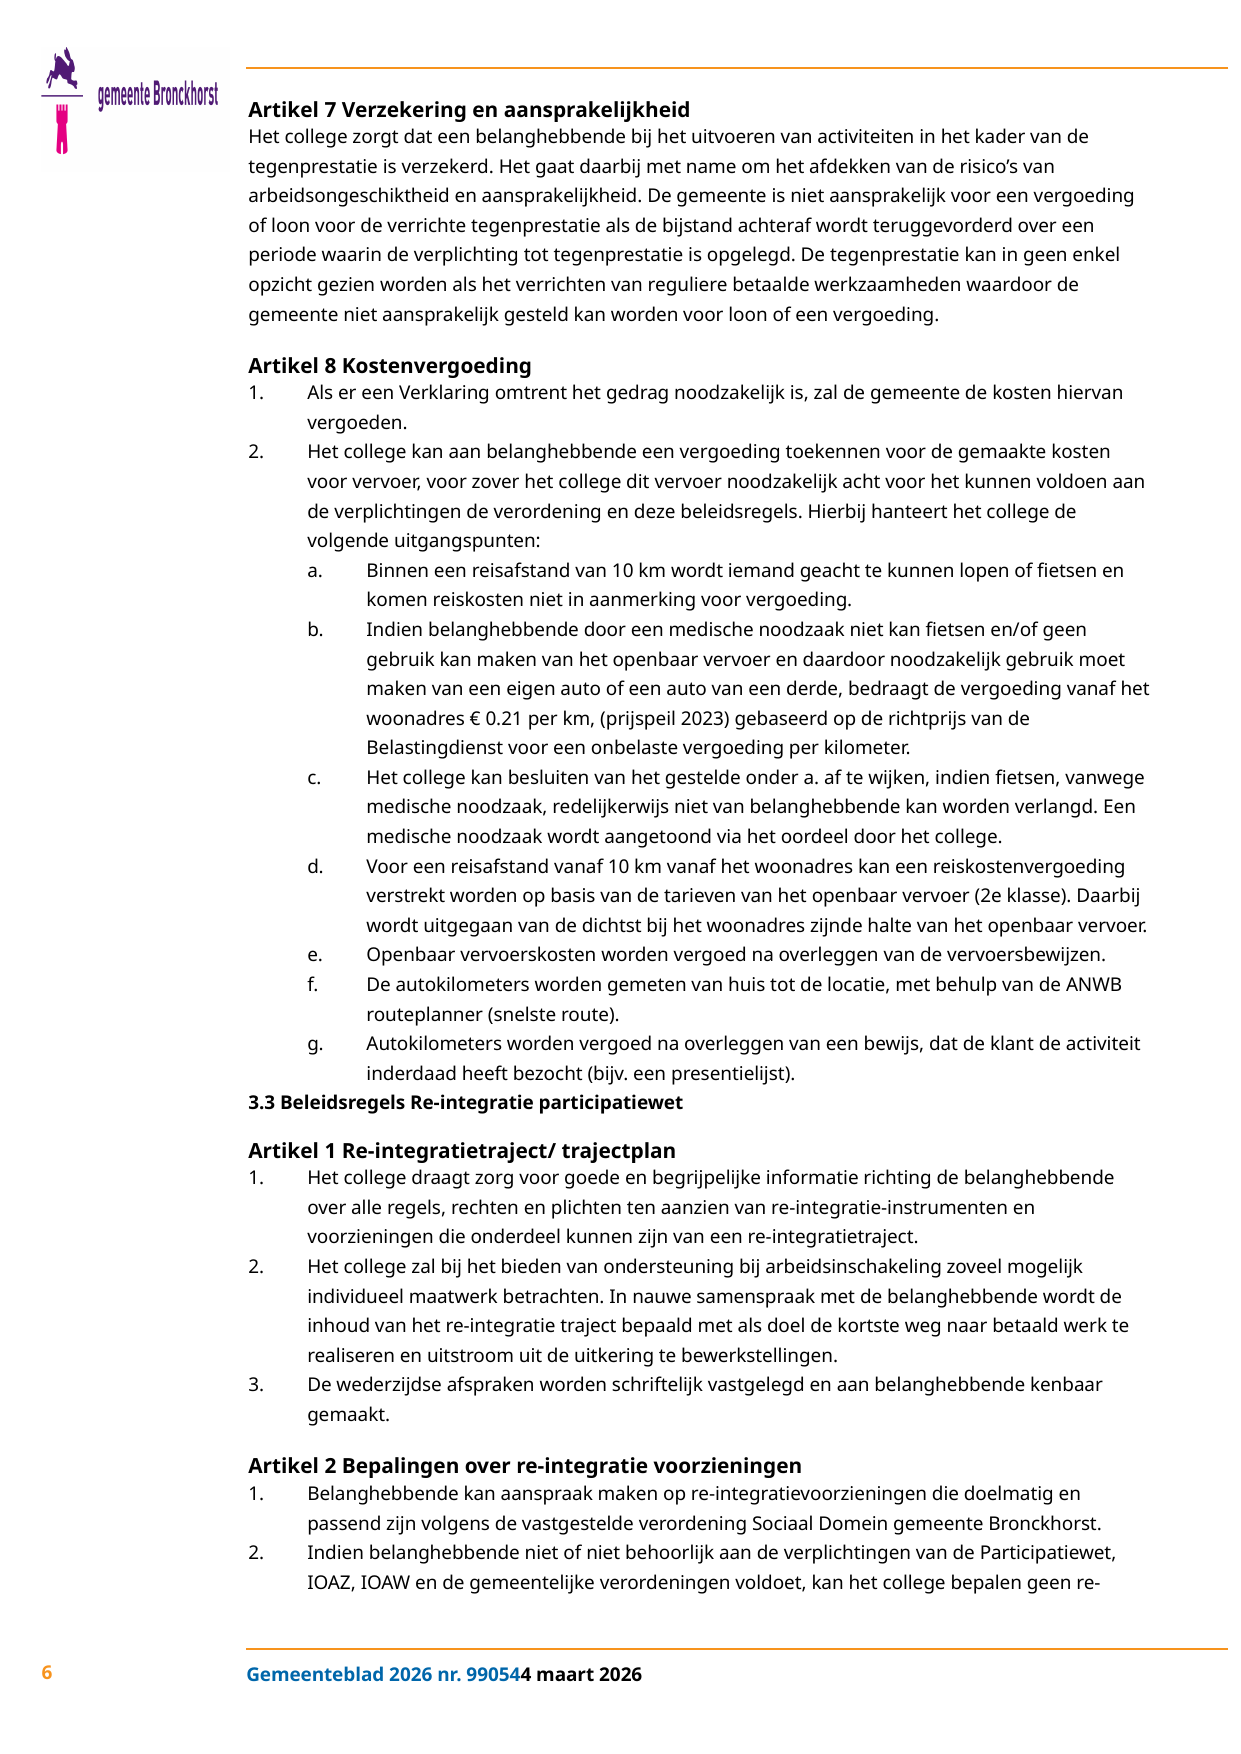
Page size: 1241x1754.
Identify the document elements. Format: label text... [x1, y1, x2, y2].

list Het college kan besluiten van het gestelde onder a. af te wijken, indien fietsen, vanwege medische noodzaak, redelijkerwijs niet van belanghebbende kan worden verlangd. Een medische noodzaak wordt aangetoond via het oordeel door het college. [307, 764, 1152, 849]
text Artikel 7 Verzekering en aansprakelijkheid [248, 95, 1152, 123]
list Binnen een reisafstand van 10 km wordt iemand geacht te kunnen lopen of fietsen en komen reiskosten niet in aanmerking voor vergoeding. [307, 557, 1152, 612]
list Het college draagt zorg voor goede en begrijpelijke informatie richting de belanghebbende over alle regels, rechten en plichten ten aanzien van re-integratie-instrumenten en voorzieningen die onderdeel kunnen zijn van een re-integratietraject. [248, 1164, 1152, 1249]
list Autokilometers worden vergoed na overleggen van een bewijs, dat de klant de activiteit inderdaad heeft bezocht (bijv. een presentielijst). [307, 1030, 1152, 1086]
list De autokilometers worden gemeten van huis tot de locatie, met behulp van de ANWB routeplanner (snelste route). [307, 971, 1152, 1027]
text 3.3 Beleidsregels Re-integratie participatiewet [248, 1089, 1152, 1115]
list Het college zal bij het bieden van ondersteuning bij arbeidsinschakeling zoveel mogelijk individueel maatwerk betrachten. In nauwe samenspraak met de belanghebbende wordt de inhoud van het re-integratie traject bepaald met als doel de kortste weg naar betaald werk te realiseren en uitstroom uit de uitkering te bewerkstellingen. [248, 1253, 1152, 1368]
list Het college kan aan belanghebbende een vergoeding toekennen voor de gemaakte kosten voor vervoer, voor zover het college dit vervoer noodzakelijk acht voor het kunnen voldoen aan de verplichtingen de verordening en deze beleidsregels. Hierbij hanteert het college de volgende uitgangspunten: [248, 439, 1152, 553]
list De wederzijdse afspraken worden schriftelijk vastgelegd en aan belanghebbende kenbaar gemaakt. [248, 1372, 1152, 1427]
list Openbaar vervoerskosten worden vergoed na overleggen van de vervoersbewijzen. [307, 942, 1152, 967]
text Het college zorgt dat een belanghebbende bij het uitvoeren van activiteiten in het kader van de tegenprestatie is verzekerd. Het gaat daarbij met name om het afdekken van de risico’s van arbeidsongeschiktheid en aansprakelijkheid. De gemeente is niet aansprakelijk voor een vergoeding of loon voor de verrichte tegenprestatie als de bijstand achteraf wordt teruggevorderd over een periode waarin de verplichting tot tegenprestatie is opgelegd. De tegenprestatie kan in geen enkel opzicht gezien worden als het verrichten van reguliere betaalde werkzaamheden waardoor de gemeente niet aansprakelijk gesteld kan worden voor loon of een vergoeding. [248, 123, 1152, 326]
text Artikel 2 Bepalingen over re-integratie voorzieningen [248, 1452, 1152, 1480]
list Indien belanghebbende niet of niet behoorlijk aan de verplichtingen van de Participatiewet, IOAZ, IOAW en de gemeentelijke verordeningen voldoet, kan het college bepalen geen re- [248, 1539, 1152, 1594]
text Artikel 8 Kostenvergoeding [248, 351, 1152, 379]
list Voor een reisafstand vanaf 10 km vanaf het woonadres kan een reiskostenvergoeding verstrekt worden op basis van de tarieven van het openbaar vervoer (2e klasse). Daarbij wordt uitgegaan van de dichtst bij het woonadres zijnde halte van het openbaar vervoer. [307, 853, 1152, 938]
list Belanghebbende kan aanspraak maken op re-integratievoorzieningen die doelmatig en passend zijn volgens de vastgestelde verordening Sociaal Domein gemeente Bronckhorst. [248, 1480, 1152, 1535]
list Als er een Verklaring omtrent het gedrag noodzakelijk is, zal de gemeente de kosten hiervan vergoeden. [248, 379, 1152, 435]
picture [41, 47, 231, 172]
list Indien belanghebbende door een medische noodzaak niet kan fietsen en/of geen gebruik kan maken van het openbaar vervoer en daardoor noodzakelijk gebruik moet maken van een eigen auto of een auto van een derde, bedraagt de vergoeding vanaf het woonadres € 0.21 per km, (prijspeil 2023) gebaseerd op de richtprijs van de Belastingdienst voor een onbelaste vergoeding per kilometer. [307, 616, 1152, 760]
text Artikel 1 Re-integratietraject/ trajectplan [248, 1136, 1152, 1164]
